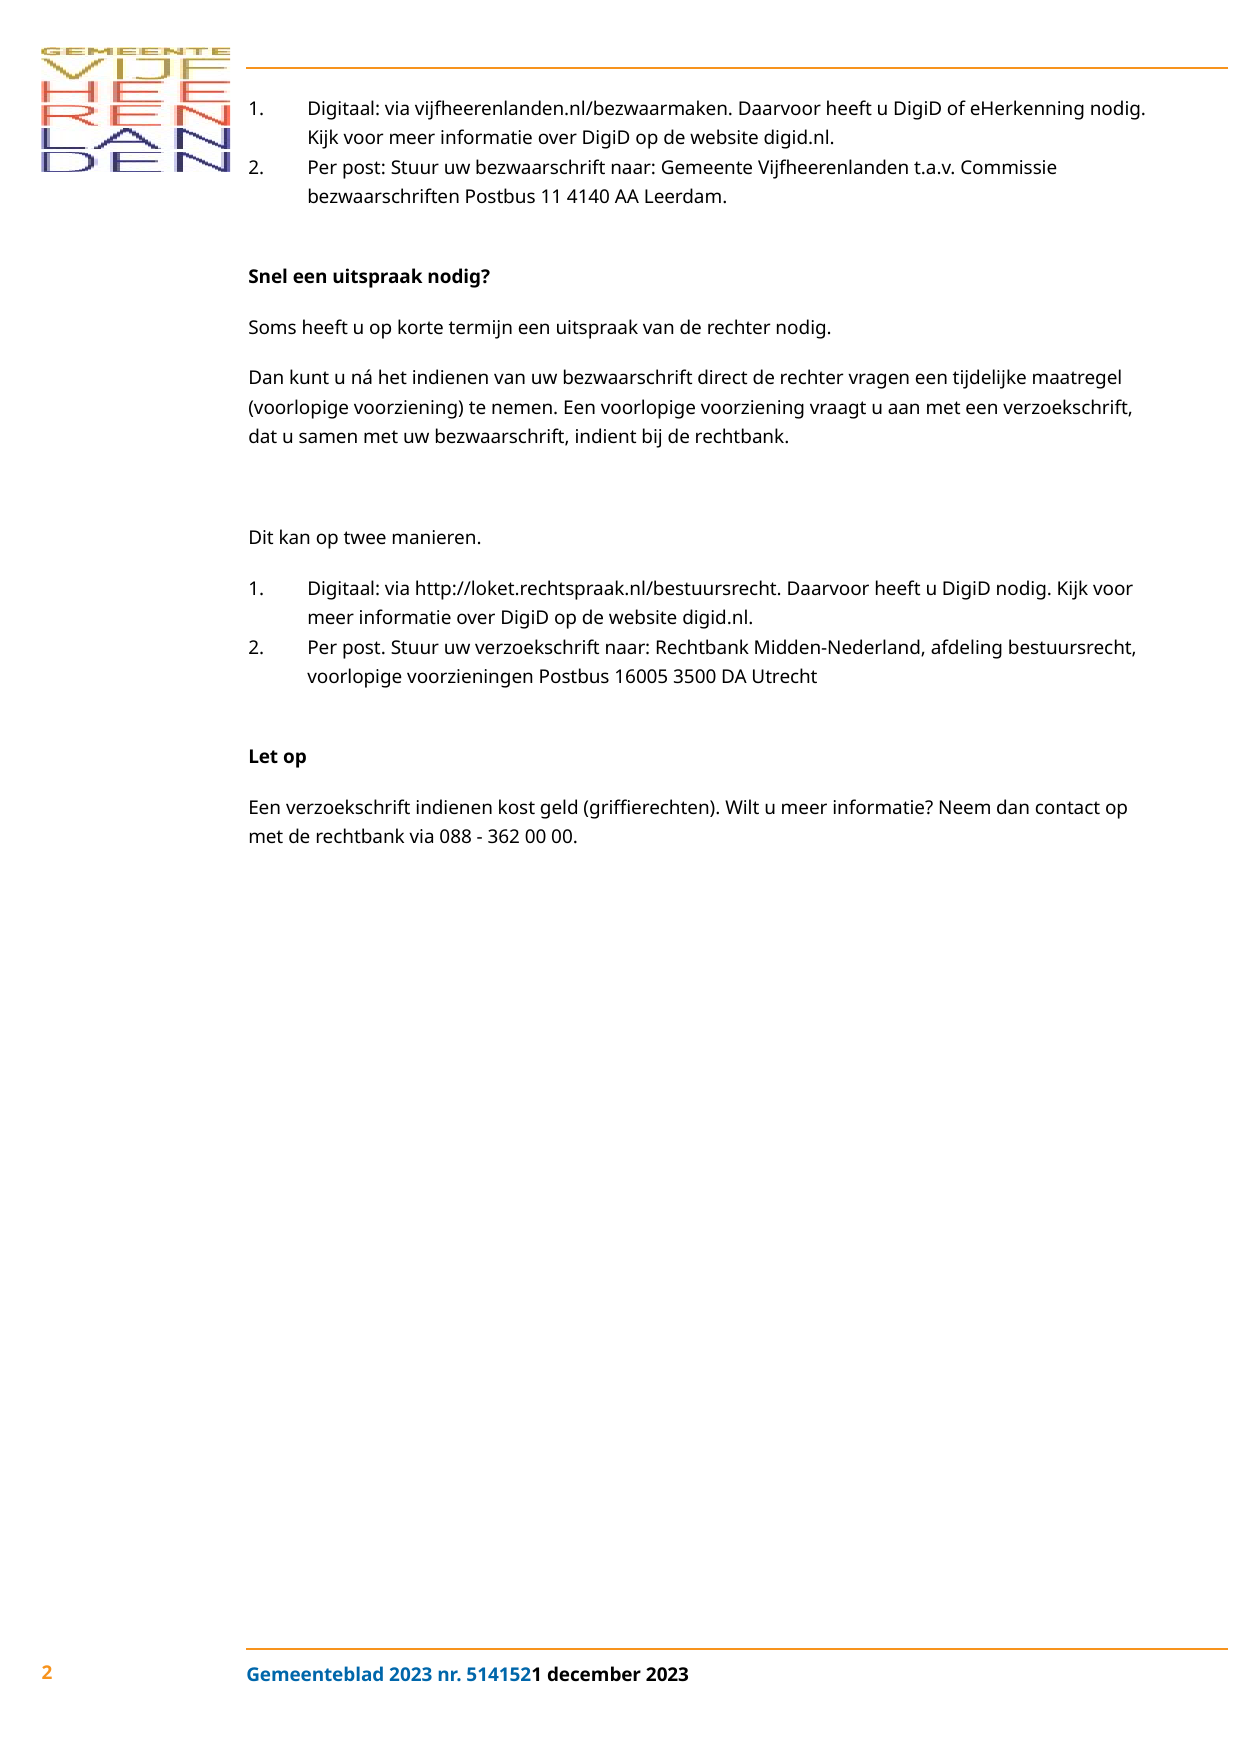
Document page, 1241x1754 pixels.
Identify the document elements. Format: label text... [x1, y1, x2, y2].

text Dit kan op twee manieren. [248, 524, 1152, 550]
list Digitaal: via http://loket.rechtspraak.nl/bestuursrecht. Daarvoor heeft u DigiD nodig. Kijk voor meer informatie over DigiD op de website digid.nl. [248, 575, 1152, 630]
text Soms heeft u op korte termijn een uitspraak van de rechter nodig. [248, 314, 1152, 340]
text Een verzoekschrift indienen kost geld (griffierechten). Wilt u meer informatie? Neem dan contact op met de rechtbank via 088 - 362 00 00. [248, 794, 1152, 849]
text Dan kunt u ná het indienen van uw bezwaarschrift direct de rechter vragen een tijdelijke maatregel (voorlopige voorziening) te nemen. Een voorlopige voorziening vraagt u aan met een verzoekschrift, dat u samen met uw bezwaarschrift, indient bij de rechtbank. [248, 364, 1152, 449]
list Digitaal: via vijfheerenlanden.nl/bezwaarmaken. Daarvoor heeft u DigiD of eHerkenning nodig. Kijk voor meer informatie over DigiD op de website digid.nl. [248, 95, 1152, 150]
text Snel een uitspraak nodig? [248, 263, 1152, 289]
text Let op [248, 743, 1152, 769]
list Per post: Stuur uw bezwaarschrift naar: Gemeente Vijfheerenlanden t.a.v. Commissie bezwaarschriften Postbus 11 4140 AA Leerdam. [248, 154, 1152, 209]
list Per post. Stuur uw verzoekschrift naar: Rechtbank Midden-Nederland, afdeling bestuursrecht, voorlopige voorzieningen Postbus 16005 3500 DA Utrecht [248, 634, 1152, 689]
picture [41, 47, 231, 172]
